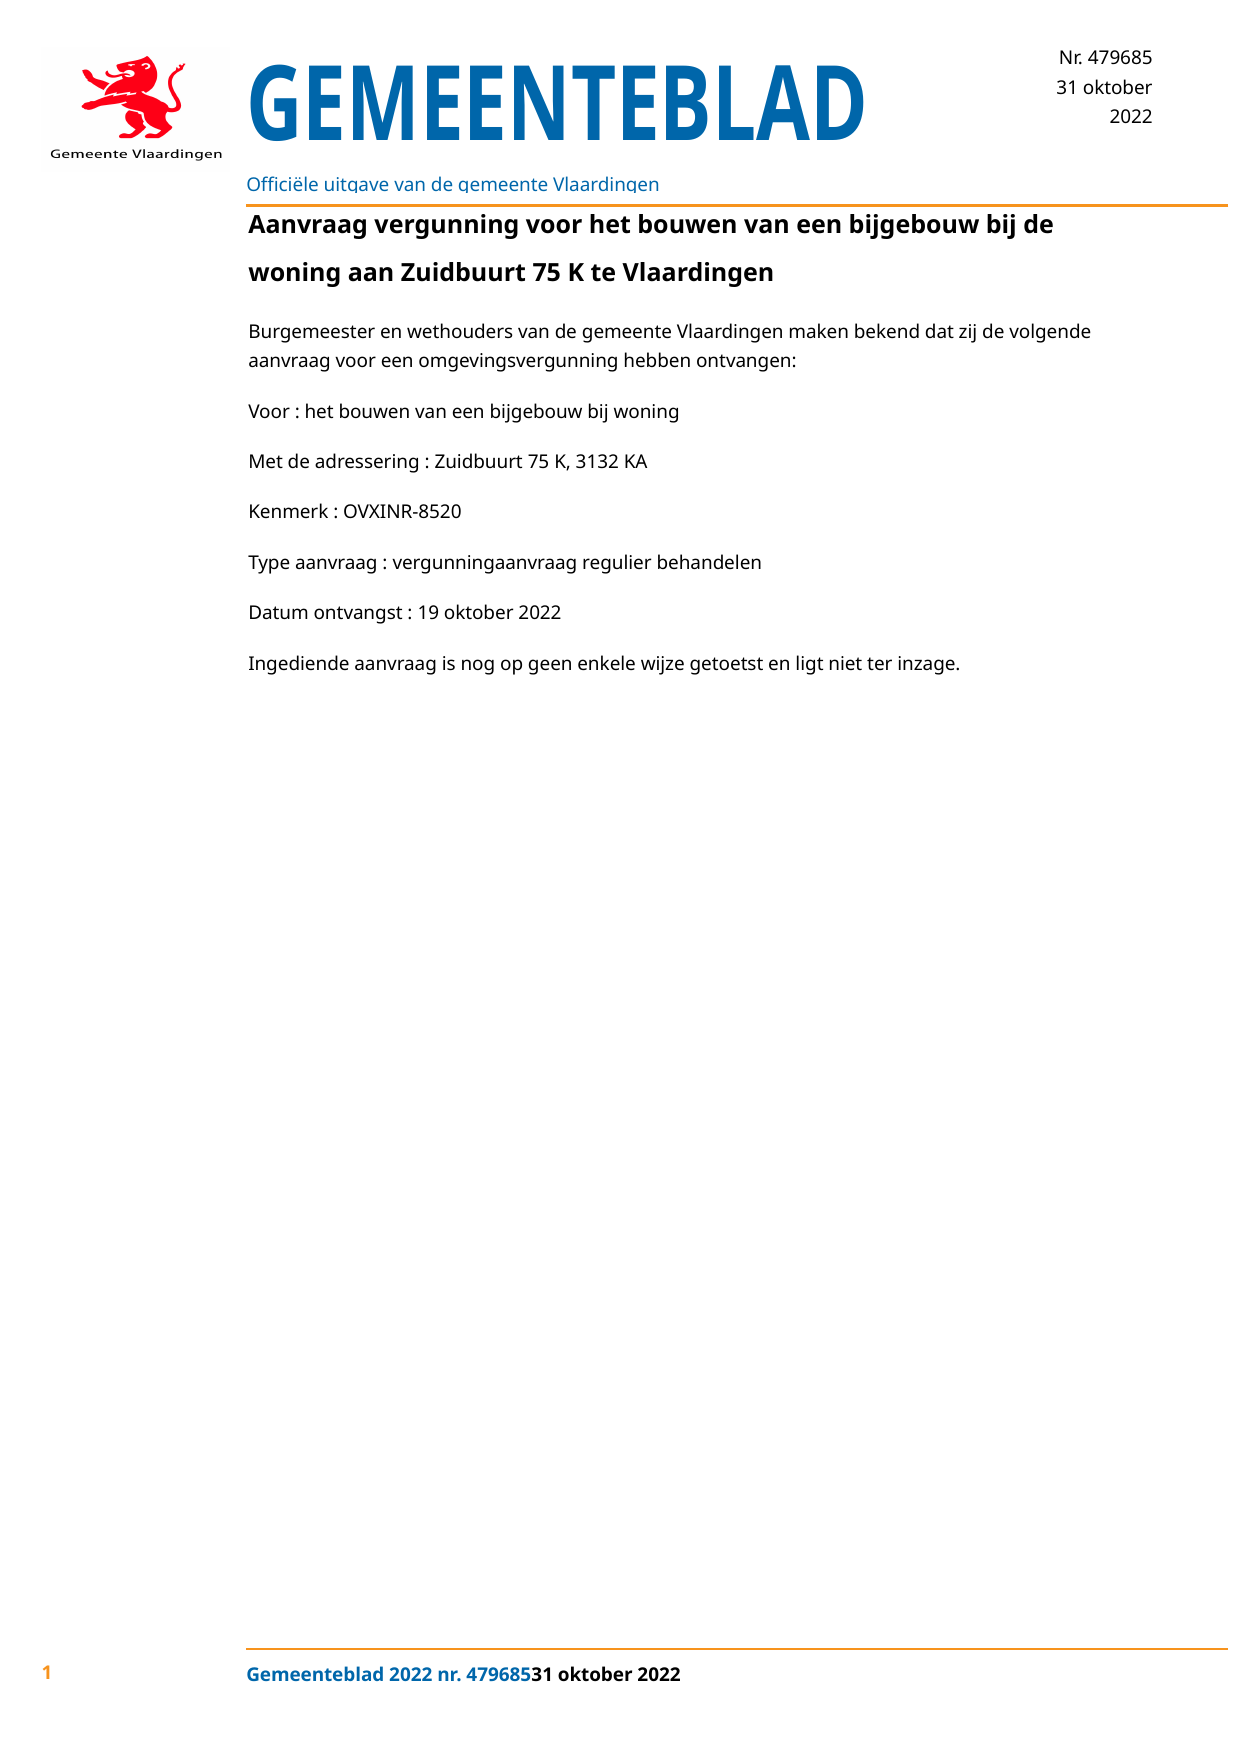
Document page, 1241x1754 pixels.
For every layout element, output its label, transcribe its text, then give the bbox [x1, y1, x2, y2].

text Aanvraag vergunning voor het bouwen van een bijgebouw bij de woning aan Zuidbuurt 75 K te Vlaardingen [248, 207, 1152, 288]
text Type aanvraag : vergunningaanvraag regulier behandelen [248, 549, 1152, 575]
picture [41, 47, 231, 172]
text Voor : het bouwen van een bijgebouw bij woning [248, 398, 1152, 424]
text Kenmerk : OVXINR-8520 [248, 499, 1152, 524]
text Burgemeester en wethouders van de gemeente Vlaardingen maken bekend dat zij de volgende aanvraag voor een omgevingsvergunning hebben ontvangen: [248, 318, 1152, 373]
text Ingediende aanvraag is nog op geen enkele wijze getoetst en ligt niet ter inzage. [248, 650, 1152, 676]
text Datum ontvangst : 19 oktober 2022 [248, 599, 1152, 625]
text Met de adressering : Zuidbuurt 75 K, 3132 KA [248, 448, 1152, 474]
